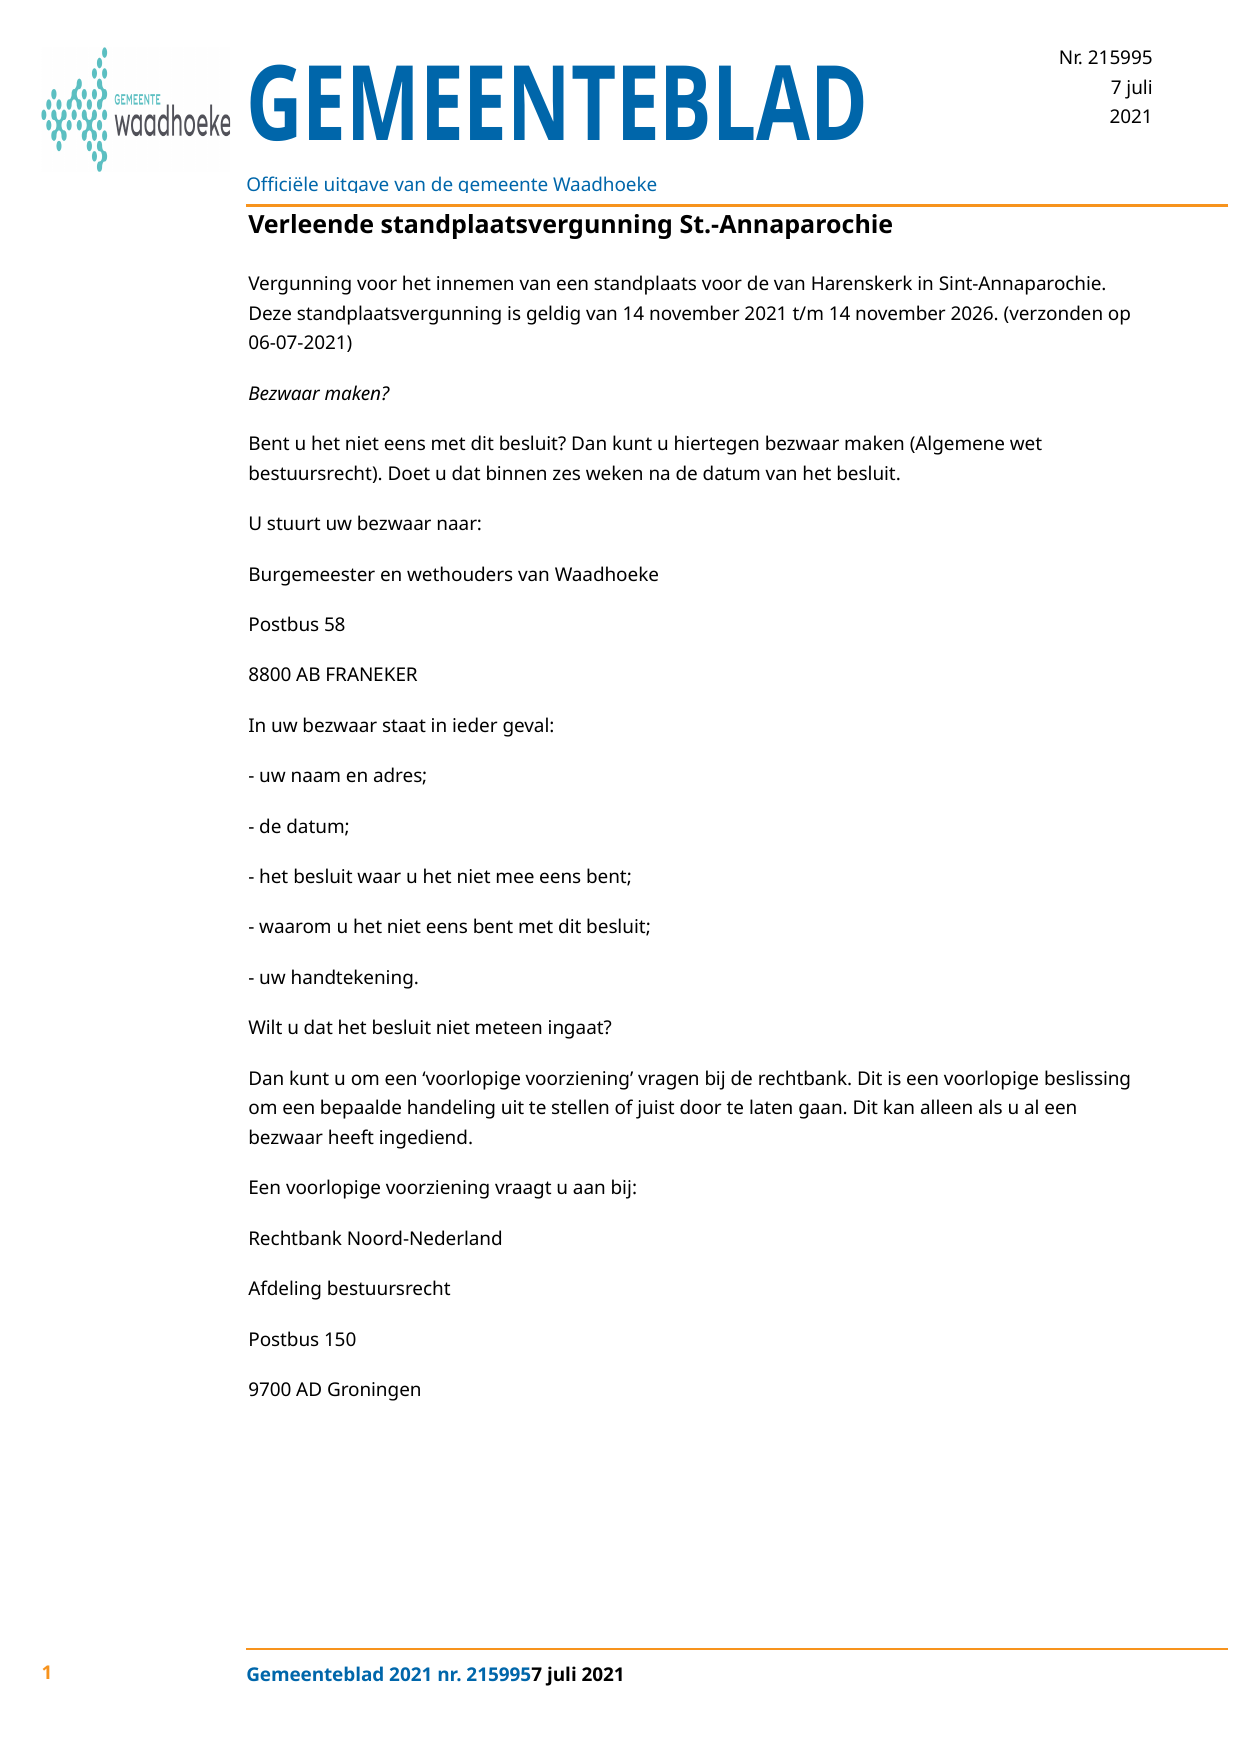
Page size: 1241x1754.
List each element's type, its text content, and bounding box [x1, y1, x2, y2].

text Een voorlopige voorziening vraagt u aan bij: [248, 1174, 1152, 1200]
text Bezwaar maken? [248, 380, 1152, 406]
text U stuurt uw bezwaar naar: [248, 510, 1152, 536]
text Dan kunt u om een ‘voorlopige voorziening’ vragen bij de rechtbank. Dit is een voorlopige beslissing om een bepaalde handeling uit te stellen of juist door te laten gaan. Dit kan alleen als u al een bezwaar heeft ingediend. [248, 1065, 1152, 1150]
text - de datum; [248, 813, 1152, 838]
text Bent u het niet eens met dit besluit? Dan kunt u hiertegen bezwaar maken (Algemene wet bestuursrecht). Doet u dat binnen zes weken na de datum van het besluit. [248, 430, 1152, 486]
text Vergunning voor het innemen van een standplaats voor de van Harenskerk in Sint-Annaparochie. Deze standplaatsvergunning is geldig van 14 november 2021 t/m 14 november 2026. (verzonden op 06-07-2021) [248, 270, 1152, 355]
text Postbus 58 [248, 611, 1152, 637]
text - uw naam en adres; [248, 762, 1152, 788]
text Afdeling bestuursrecht [248, 1275, 1152, 1301]
text 8800 AB FRANEKER [248, 662, 1152, 687]
text In uw bezwaar staat in ieder geval: [248, 712, 1152, 738]
text 9700 AD Groningen [248, 1376, 1152, 1402]
text Postbus 150 [248, 1326, 1152, 1351]
text - het besluit waar u het niet mee eens bent; [248, 863, 1152, 889]
text - uw handtekening. [248, 964, 1152, 990]
text Burgemeester en wethouders van Waadhoeke [248, 561, 1152, 586]
text Rechtbank Noord-Nederland [248, 1225, 1152, 1251]
picture [41, 47, 231, 172]
text Wilt u dat het besluit niet meteen ingaat? [248, 1014, 1152, 1040]
text Verleende standplaatsvergunning St.-Annaparochie [248, 207, 1152, 241]
text - waarom u het niet eens bent met dit besluit; [248, 914, 1152, 939]
